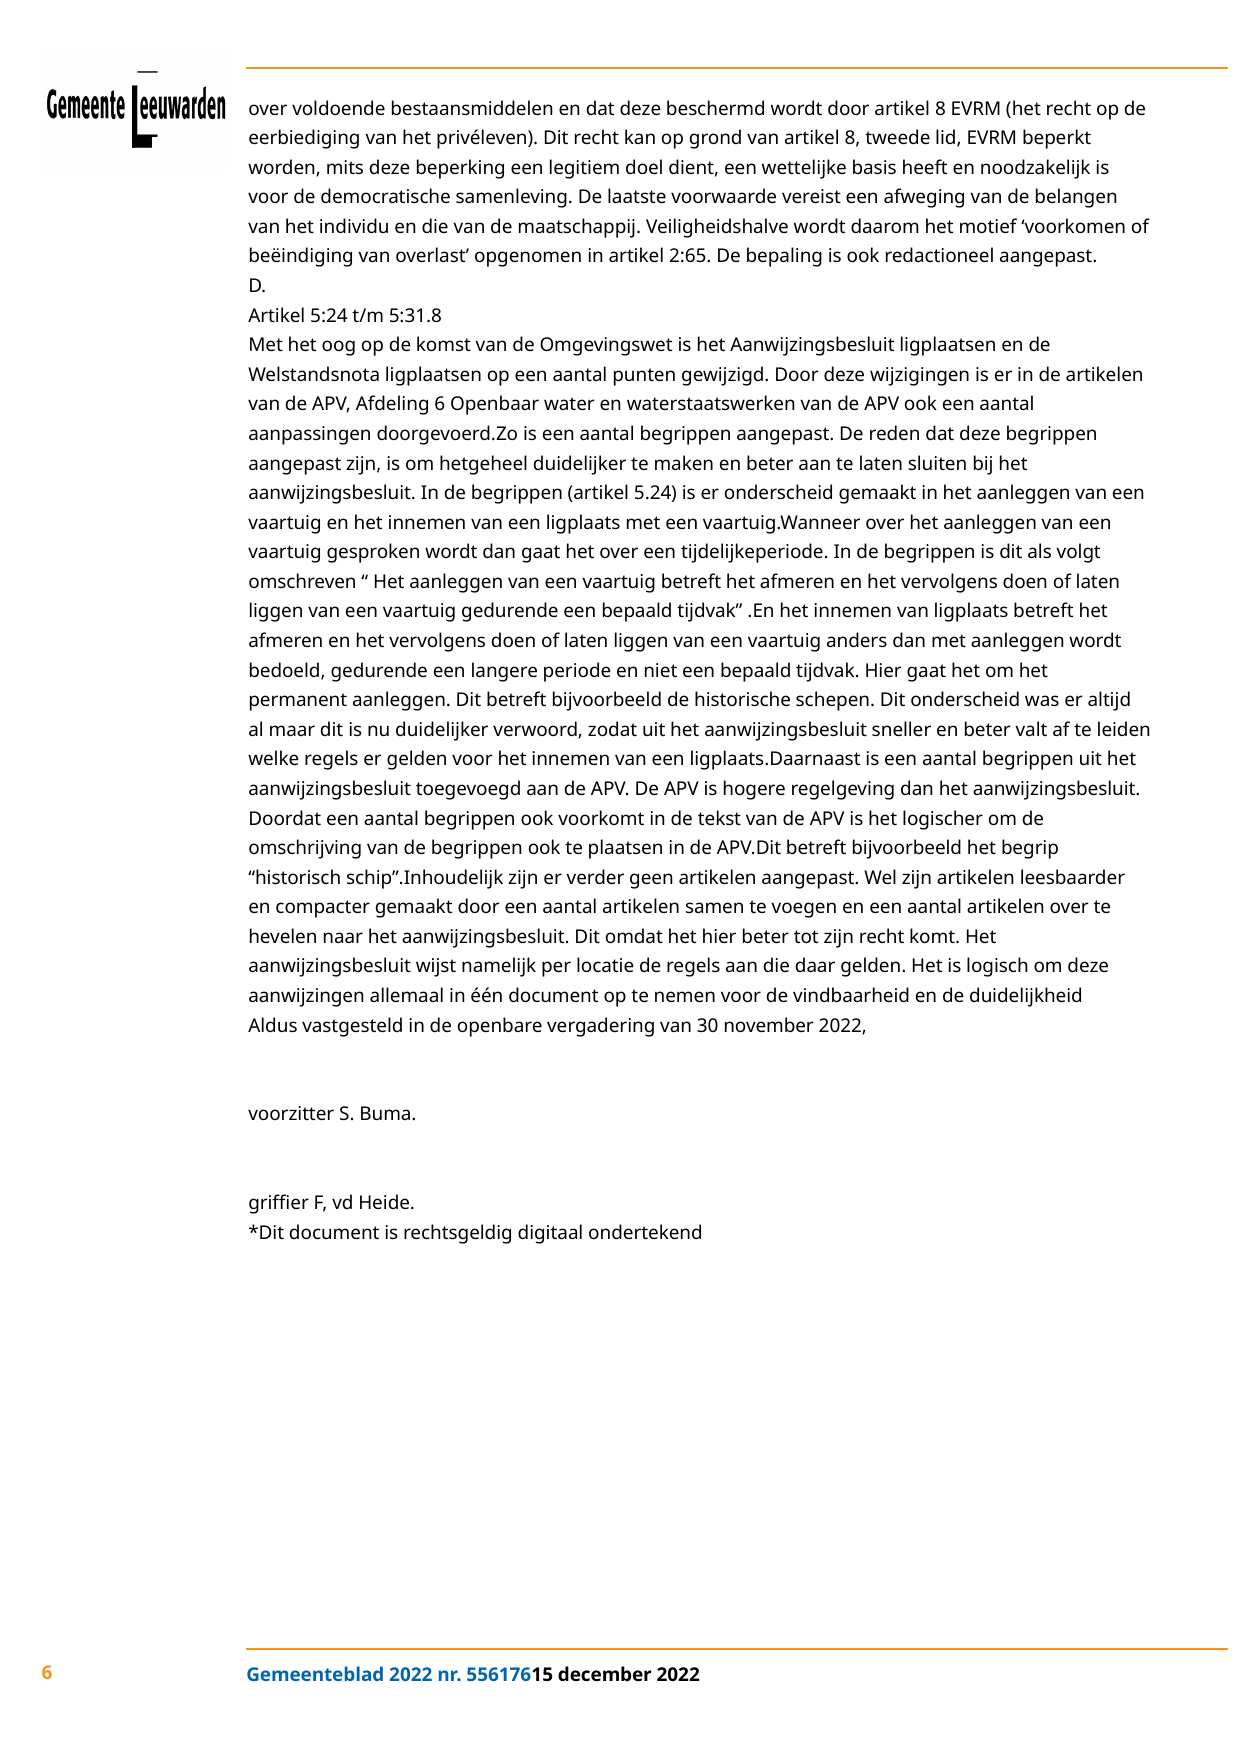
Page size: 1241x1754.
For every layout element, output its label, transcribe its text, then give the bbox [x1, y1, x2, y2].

text griffier F, vd Heide. [248, 1189, 1152, 1215]
text Aldus vastgesteld in de openbare vergadering van 30 november 2022, [248, 1012, 1152, 1038]
text Met het oog op de komst van de Omgevingswet is het Aanwijzingsbesluit ligplaatsen en de Welstandsnota ligplaatsen op een aantal punten gewijzigd. Door deze wijzigingen is er in de artikelen van de APV, Afdeling 6 Openbaar water en waterstaatswerken van de APV ook een aantal aanpassingen doorgevoerd.Zo is een aantal begrippen aangepast. De reden dat deze begrippen aangepast zijn, is om hetgeheel duidelijker te maken en beter aan te laten sluiten bij het aanwijzingsbesluit. In de begrippen (artikel 5.24) is er onderscheid gemaakt in het aanleggen van een vaartuig en het innemen van een ligplaats met een vaartuig.Wanneer over het aanleggen van een vaartuig gesproken wordt dan gaat het over een tijdelijkeperiode. In de begrippen is dit als volgt omschreven “ Het aanleggen van een vaartuig betreft het afmeren en het vervolgens doen of laten liggen van een vaartuig gedurende een bepaald tijdvak” .En het innemen van ligplaats betreft het afmeren en het vervolgens doen of laten liggen van een vaartuig anders dan met aanleggen wordt bedoeld, gedurende een langere periode en niet een bepaald tijdvak. Hier gaat het om het permanent aanleggen. Dit betreft bijvoorbeeld de historische schepen. Dit onderscheid was er altijd al maar dit is nu duidelijker verwoord, zodat uit het aanwijzingsbesluit sneller en beter valt af te leiden welke regels er gelden voor het innemen van een ligplaats.Daarnaast is een aantal begrippen uit het aanwijzingsbesluit toegevoegd aan de APV. De APV is hogere regelgeving dan het aanwijzingsbesluit. Doordat een aantal begrippen ook voorkomt in de tekst van de APV is het logischer om de omschrijving van de begrippen ook te plaatsen in de APV.Dit betreft bijvoorbeeld het begrip “historisch schip”.Inhoudelijk zijn er verder geen artikelen aangepast. Wel zijn artikelen leesbaarder en compacter gemaakt door een aantal artikelen samen te voegen en een aantal artikelen over te hevelen naar het aanwijzingsbesluit. Dit omdat het hier beter tot zijn recht komt. Het aanwijzingsbesluit wijst namelijk per locatie de regels aan die daar gelden. Het is logisch om deze aanwijzingen allemaal in één document op te nemen voor de vindbaarheid en de duidelijkheid [248, 331, 1152, 1008]
text *Dit document is rechtsgeldig digitaal ondertekend [248, 1219, 1152, 1245]
picture [41, 47, 231, 172]
text voorzitter S. Buma. [248, 1101, 1152, 1126]
text D. [248, 272, 1152, 298]
text over voldoende bestaansmiddelen en dat deze beschermd wordt door artikel 8 EVRM (het recht op de eerbiediging van het privéleven). Dit recht kan op grond van artikel 8, tweede lid, EVRM beperkt worden, mits deze beperking een legitiem doel dient, een wettelijke basis heeft en noodzakelijk is voor de democratische samenleving. De laatste voorwaarde vereist een afweging van de belangen van het individu en die van de maatschappij. Veiligheidshalve wordt daarom het motief ‘voorkomen of beëindiging van overlast’ opgenomen in artikel 2:65. De bepaling is ook redactioneel aangepast. [248, 95, 1152, 268]
text Artikel 5:24 t/m 5:31.8 [248, 302, 1152, 328]
